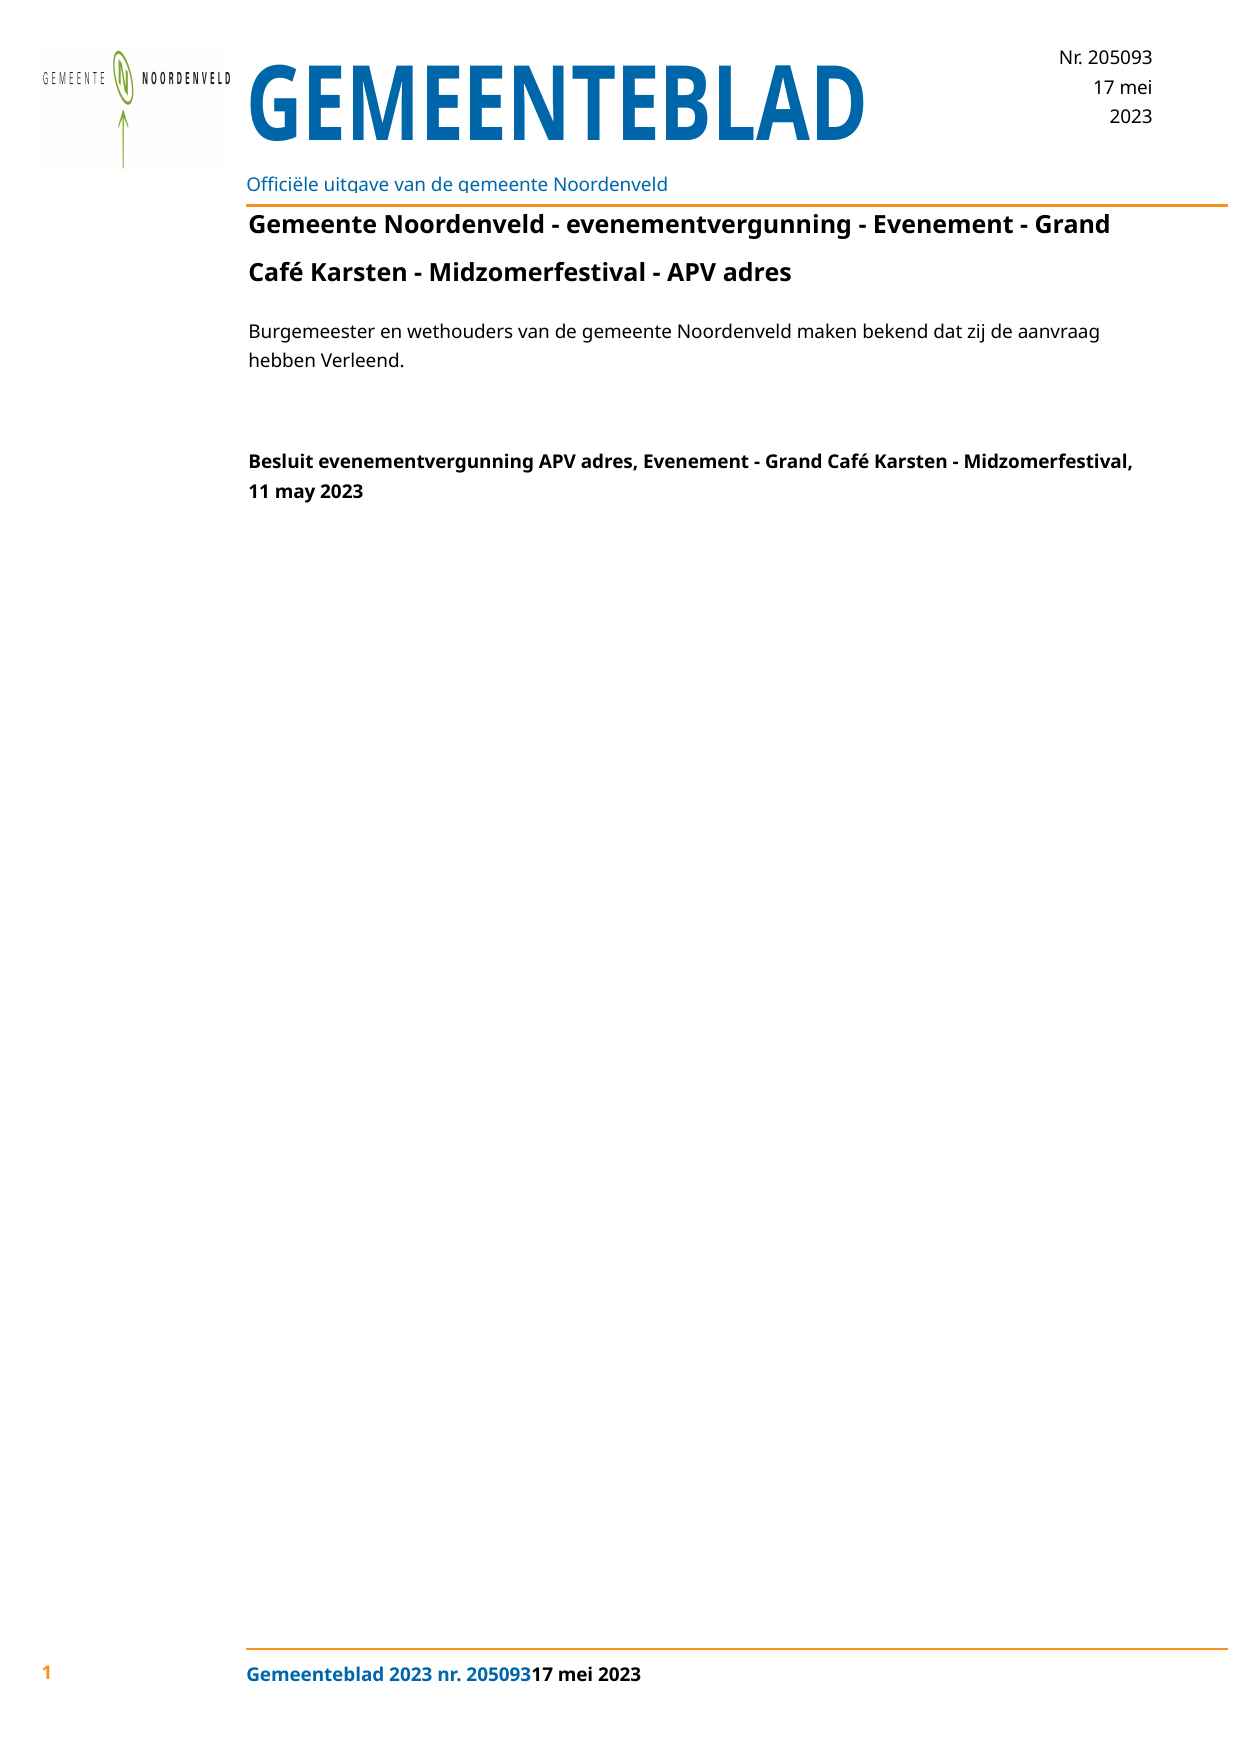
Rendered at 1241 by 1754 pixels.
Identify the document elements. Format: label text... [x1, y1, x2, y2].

text Gemeente Noordenveld - evenementvergunning - Evenement - Grand Café Karsten - Midzomerfestival - APV adres [248, 207, 1152, 288]
text Burgemeester en wethouders van de gemeente Noordenveld maken bekend dat zij de aanvraag hebben Verleend. [248, 318, 1152, 373]
text Besluit evenementvergunning APV adres, Evenement - Grand Café Karsten - Midzomerfestival, 11 may 2023 [248, 448, 1152, 504]
picture [41, 47, 231, 172]
